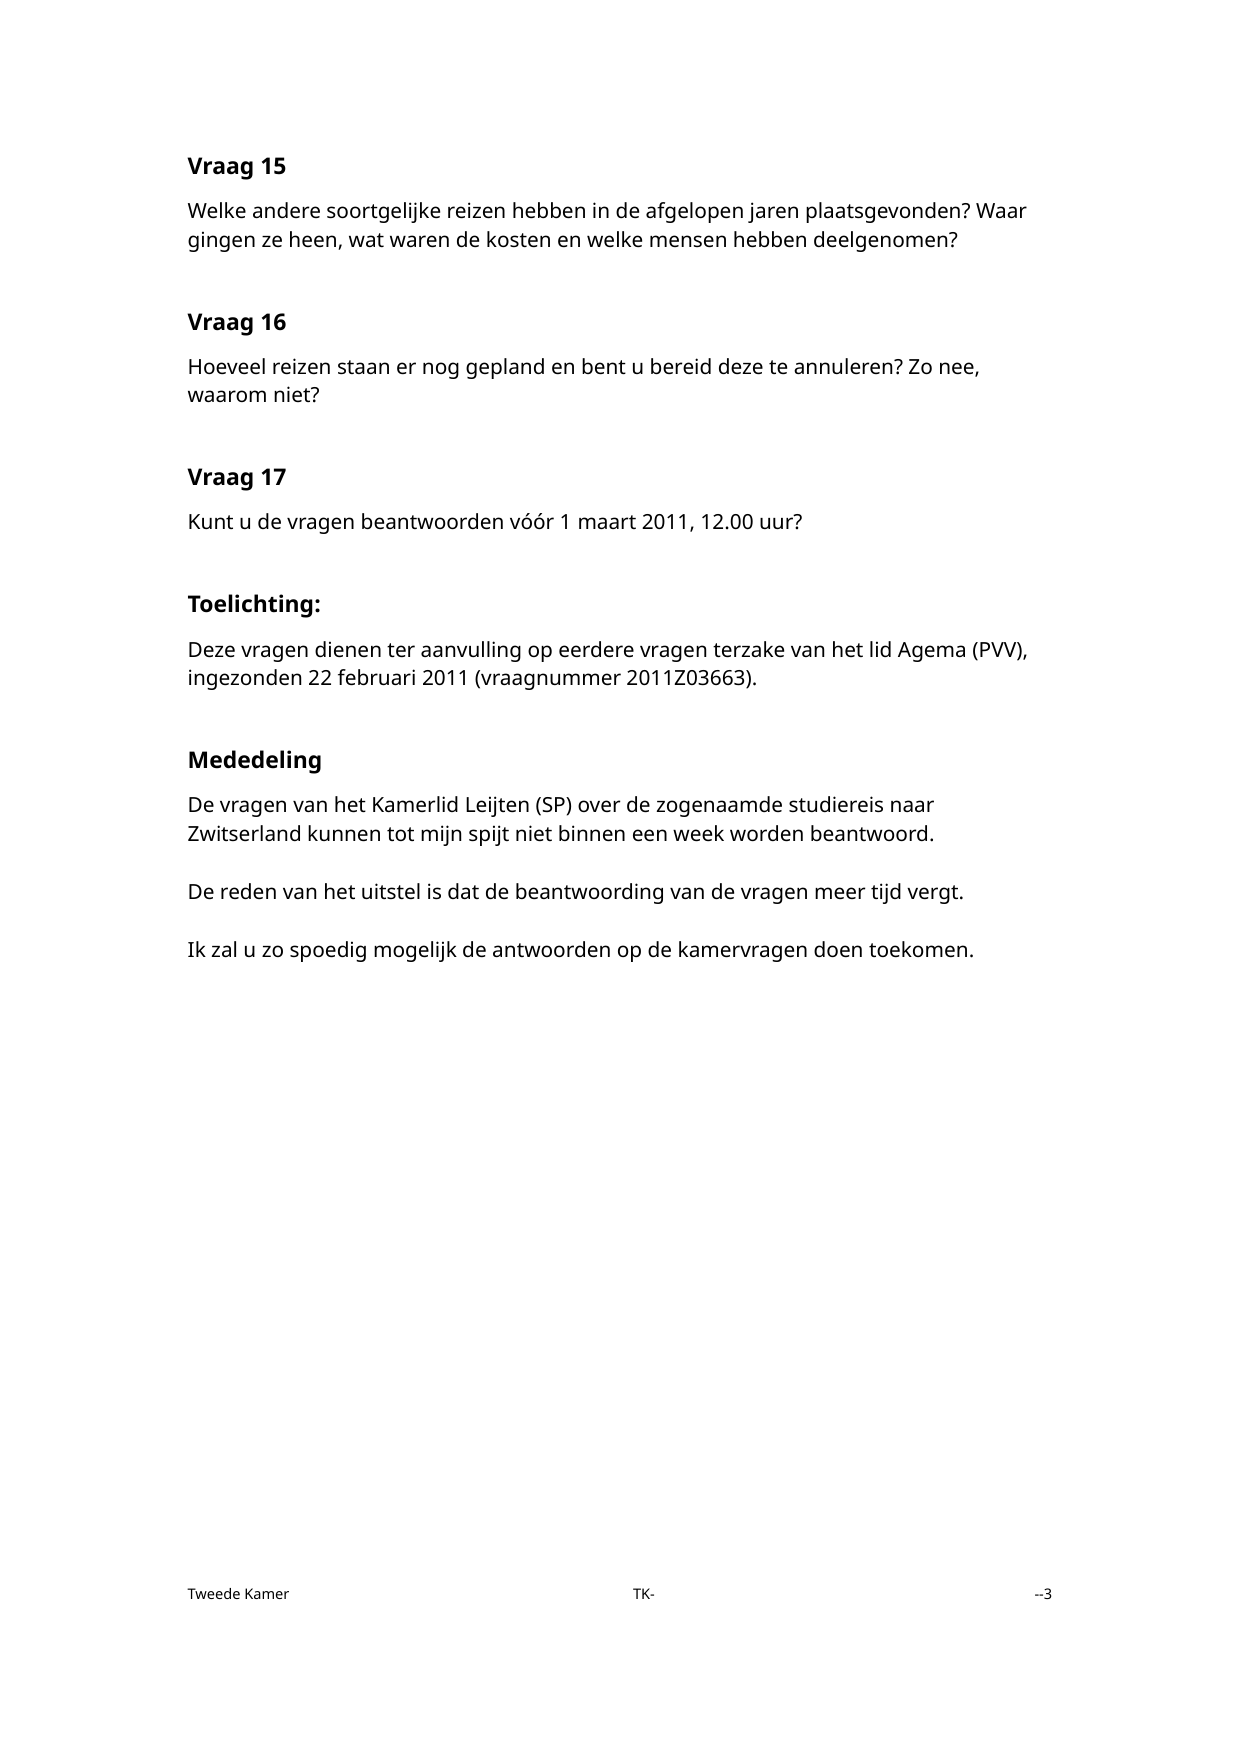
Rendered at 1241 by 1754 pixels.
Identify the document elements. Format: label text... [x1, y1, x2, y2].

text Deze vragen dienen ter aanvulling op eerdere vragen terzake van het lid Agema (PVV), ingezonden 22 februari 2011 (vraagnummer 2011Z03663). [187, 635, 1053, 692]
text Welke andere soortgelijke reizen hebben in de afgelopen jaren plaatsgevonden? Waar gingen ze heen, wat waren de kosten en welke mensen hebben deelgenomen? [187, 196, 1053, 253]
text Hoeveel reizen staan er nog gepland en bent u bereid deze te annuleren? Zo nee, waarom niet? [187, 352, 1053, 409]
text De reden van het uitstel is dat de beantwoording van de vragen meer tijd vergt. [187, 877, 1053, 906]
subtitle Mededeling [187, 744, 1053, 775]
subtitle Vraag 16 [187, 306, 1053, 337]
subtitle Toelichting: [187, 588, 1053, 620]
text Kunt u de vragen beantwoorden vóór 1 maart 2011, 12.00 uur? [187, 507, 1053, 536]
text De vragen van het Kamerlid Leijten (SP) over de zogenaamde studiereis naar Zwitserland kunnen tot mijn spijt niet binnen een week worden beantwoord. [187, 790, 1053, 847]
subtitle Vraag 17 [187, 461, 1053, 492]
subtitle Vraag 15 [187, 150, 1053, 181]
text Ik zal u zo spoedig mogelijk de antwoorden op de kamervragen doen toekomen. [187, 936, 1053, 964]
